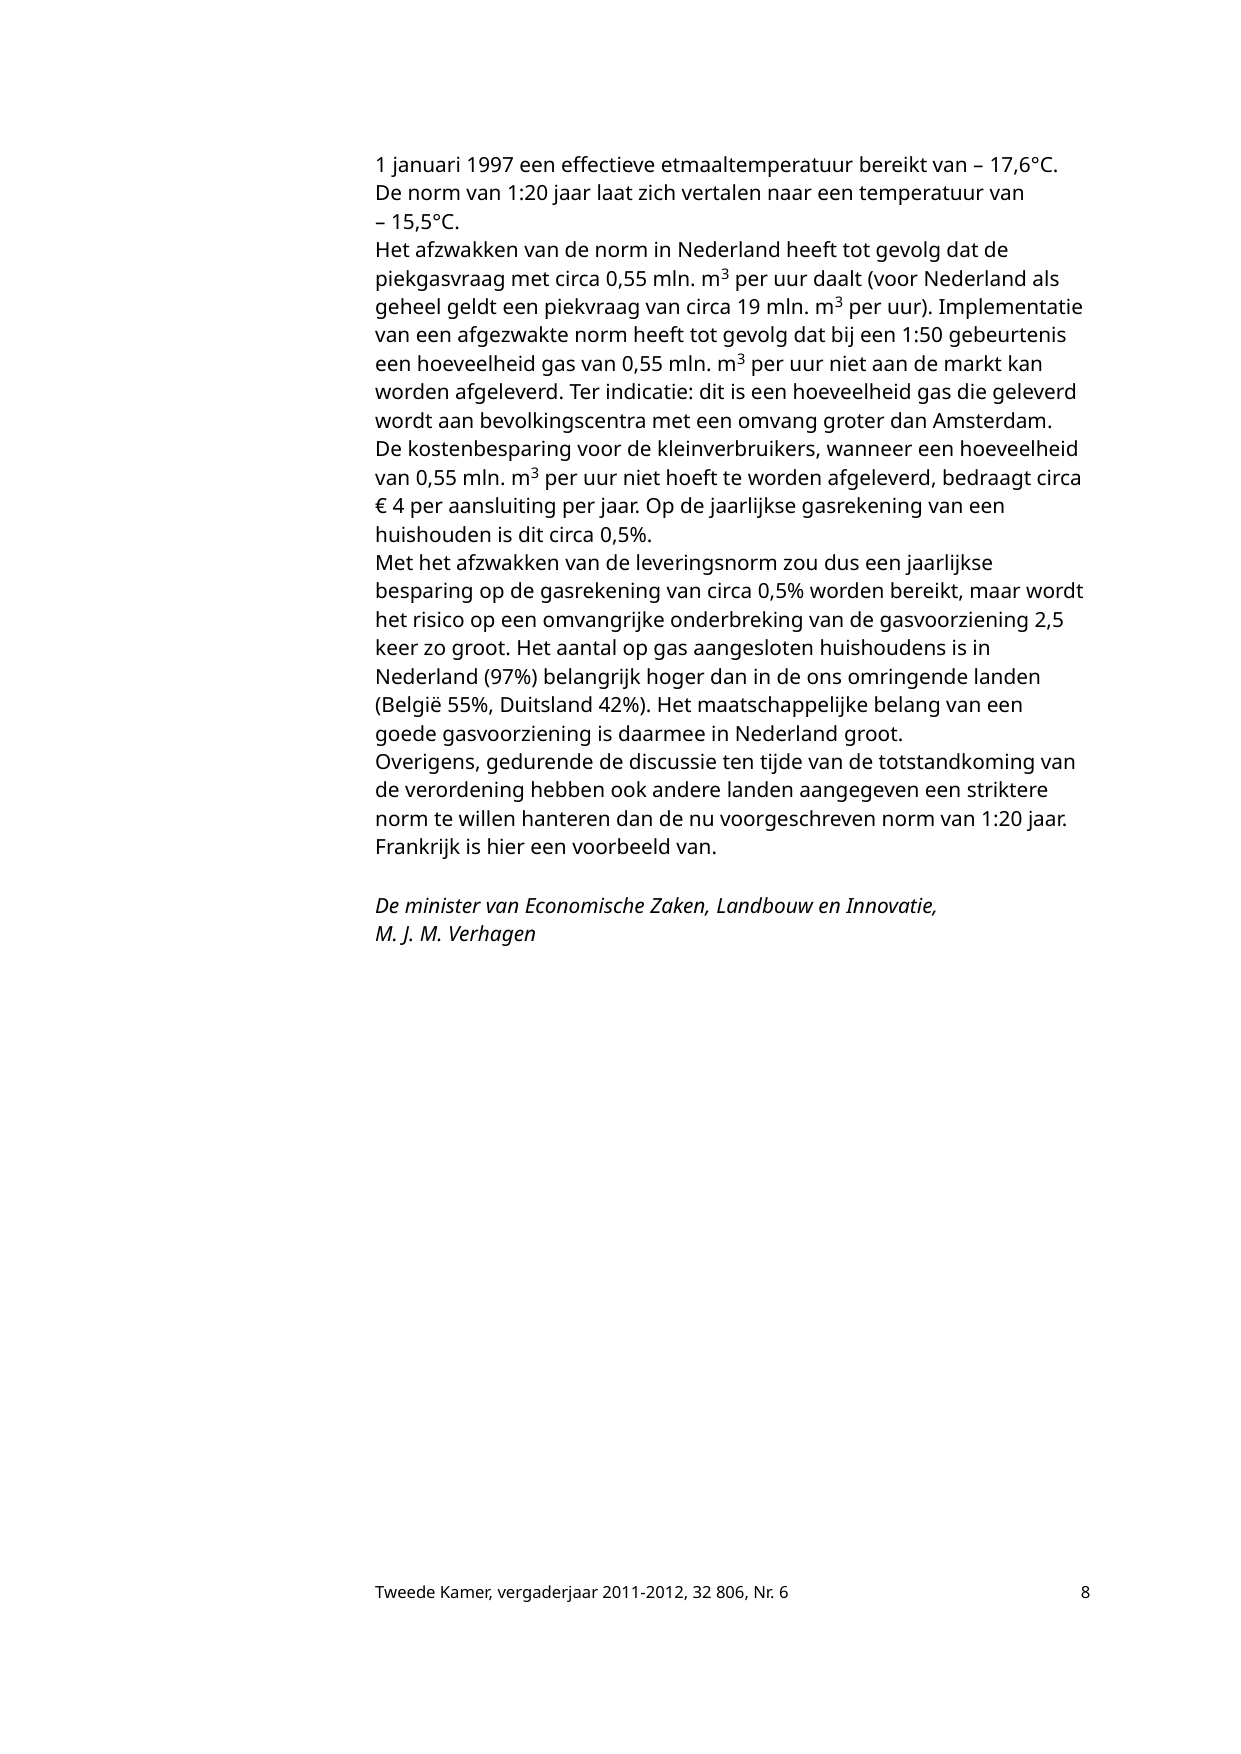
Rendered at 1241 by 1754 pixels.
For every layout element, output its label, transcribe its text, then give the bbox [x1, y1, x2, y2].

text De minister van Economische Zaken, Landbouw en Innovatie, [375, 891, 1090, 919]
text Met het afzwakken van de leveringsnorm zou dus een jaarlijkse besparing op de gasrekening van circa 0,5% worden bereikt, maar wordt het risico op een omvangrijke onderbreking van de gasvoorziening 2,5 keer zo groot. Het aantal op gas aangesloten huishoudens is in Nederland (97%) belangrijk hoger dan in de ons omringende landen (België 55%, Duitsland 42%). Het maatschappelijke belang van een goede gasvoorziening is daarmee in Nederland groot. [375, 548, 1090, 747]
text Het afzwakken van de norm in Nederland heeft tot gevolg dat de piekgasvraag met circa 0,55 mln. m3 per uur daalt (voor Nederland als geheel geldt een piekvraag van circa 19 mln. m3 per uur). Implementatie van een afgezwakte norm heeft tot gevolg dat bij een 1:50 gebeurtenis een hoeveelheid gas van 0,55 mln. m3 per uur niet aan de markt kan worden afgeleverd. Ter indicatie: dit is een hoeveelheid gas die geleverd wordt aan bevolkingscentra met een omvang groter dan Amsterdam. [375, 235, 1090, 434]
text M. J. M. Verhagen [375, 919, 1090, 948]
text De kostenbesparing voor de kleinverbruikers, wanneer een hoeveelheid van 0,55 mln. m3 per uur niet hoeft te worden afgeleverd, bedraagt circa € 4 per aansluiting per jaar. Op de jaarlijkse gasrekening van een huishouden is dit circa 0,5%. [375, 434, 1090, 548]
text 1 januari 1997 een effectieve etmaaltemperatuur bereikt van – 17,6°C. [375, 150, 1090, 178]
text Overigens, gedurende de discussie ten tijde van de totstandkoming van de verordening hebben ook andere landen aangegeven een striktere norm te willen hanteren dan de nu voorgeschreven norm van 1:20 jaar. Frankrijk is hier een voorbeeld van. [375, 747, 1090, 861]
text De norm van 1:20 jaar laat zich vertalen naar een temperatuur van – 15,5°C. [375, 178, 1090, 235]
